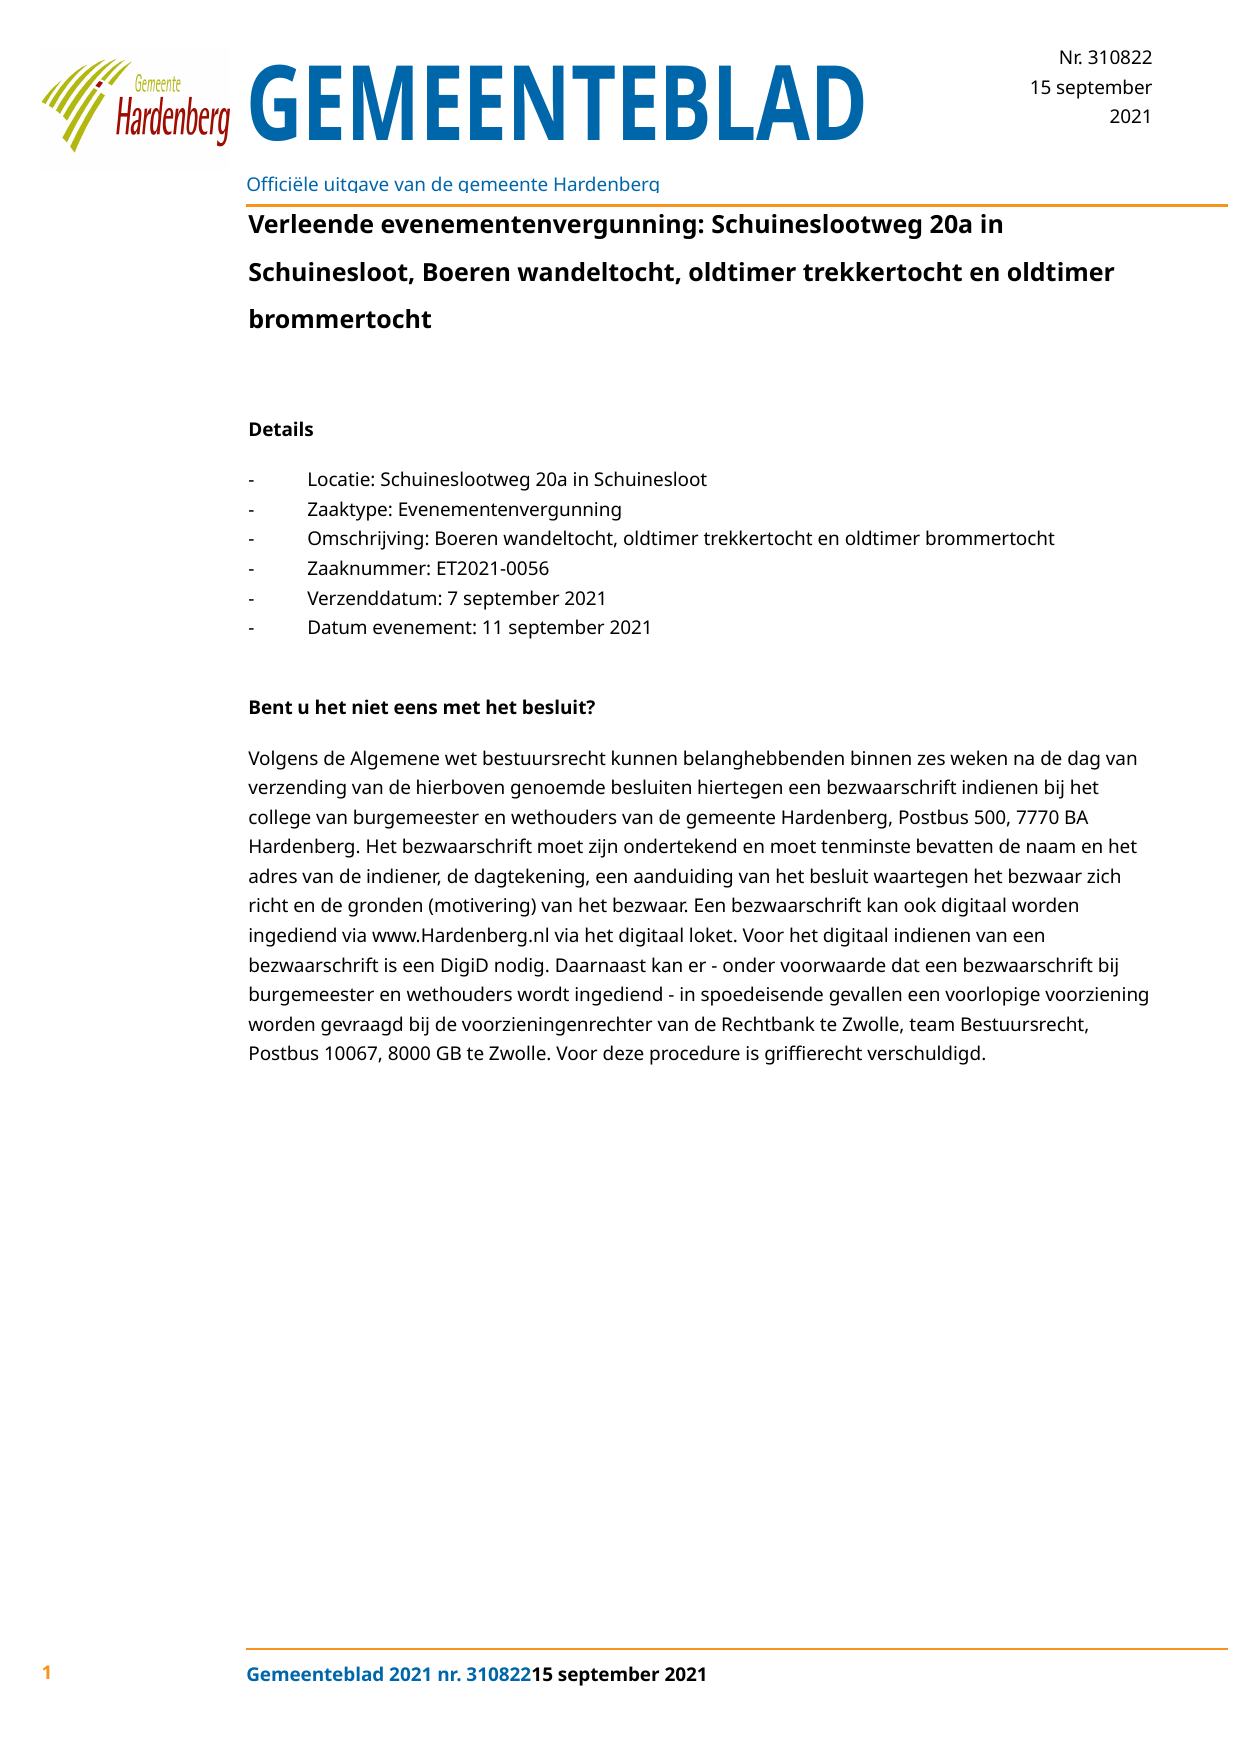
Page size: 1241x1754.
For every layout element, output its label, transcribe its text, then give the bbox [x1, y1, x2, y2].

list Zaaknummer: ET2021-0056 [248, 555, 1152, 581]
list Omschrijving: Boeren wandeltocht, oldtimer trekkertocht en oldtimer brommertocht [248, 526, 1152, 551]
list Zaaktype: Evenementenvergunning [248, 496, 1152, 522]
list Datum evenement: 11 september 2021 [248, 614, 1152, 640]
text Verleende evenementenvergunning: Schuineslootweg 20a in Schuinesloot, Boeren wandeltocht, oldtimer trekkertocht en oldtimer brommertocht [248, 207, 1152, 336]
text Volgens de Algemene wet bestuursrecht kunnen belanghebbenden binnen zes weken na de dag van verzending van de hierboven genoemde besluiten hiertegen een bezwaarschrift indienen bij het college van burgemeester en wethouders van de gemeente Hardenberg, Postbus 500, 7770 BA Hardenberg. Het bezwaarschrift moet zijn ondertekend en moet tenminste bevatten de naam en het adres van de indiener, de dagtekening, een aanduiding van het besluit waartegen het bezwaar zich richt en de gronden (motivering) van het bezwaar. Een bezwaarschrift kan ook digitaal worden ingediend via www.Hardenberg.nl via het digitaal loket. Voor het digitaal indienen van een bezwaarschrift is een DigiD nodig. Daarnaast kan er - onder voorwaarde dat een bezwaarschrift bij burgemeester en wethouders wordt ingediend - in spoedeisende gevallen een voorlopige voorziening worden gevraagd bij de voorzieningenrechter van de Rechtbank te Zwolle, team Bestuursrecht, Postbus 10067, 8000 GB te Zwolle. Voor deze procedure is griffierecht verschuldigd. [248, 745, 1152, 1066]
list Locatie: Schuineslootweg 20a in Schuinesloot [248, 466, 1152, 492]
text Bent u het niet eens met het besluit? [248, 694, 1152, 720]
list Verzenddatum: 7 september 2021 [248, 585, 1152, 610]
picture [41, 47, 231, 172]
text Details [248, 416, 1152, 442]
